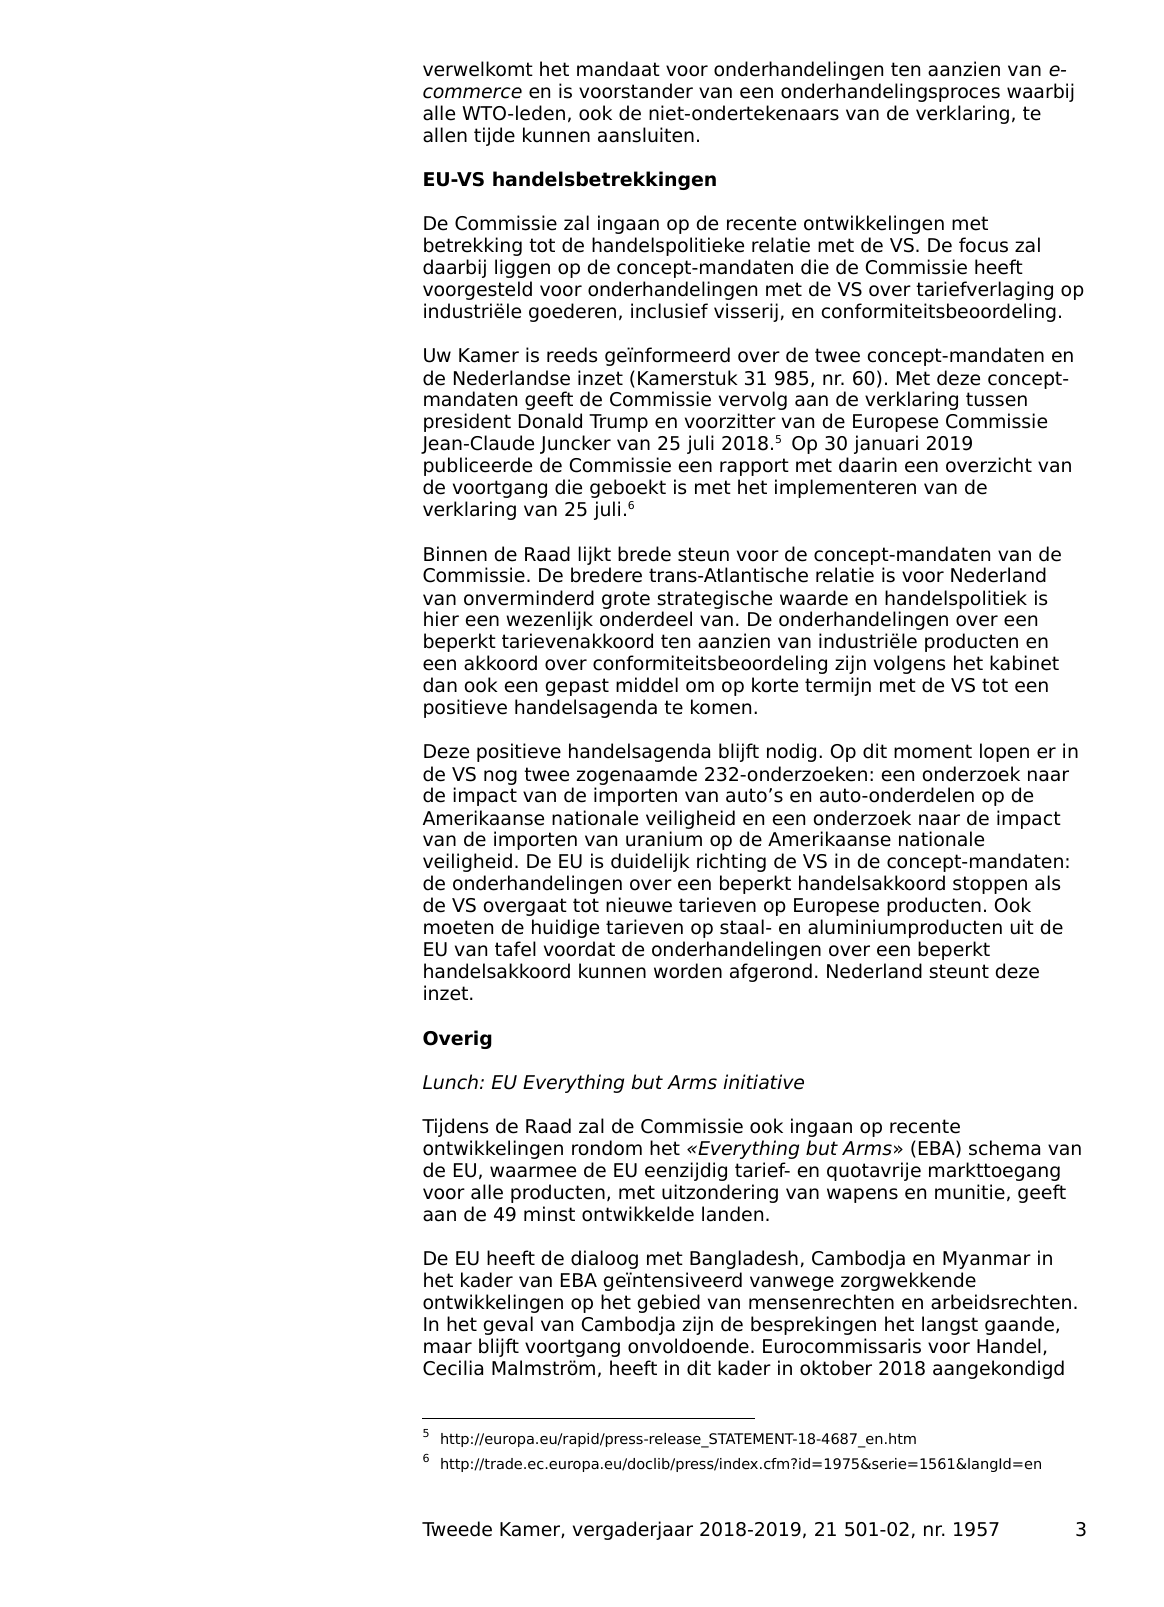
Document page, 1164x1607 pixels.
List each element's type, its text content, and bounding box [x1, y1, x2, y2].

text De Commissie zal ingaan op de recente ontwikkelingen met betrekking tot de handelspolitieke relatie met de VS. De focus zal daarbij liggen op de concept-mandaten die de Commissie heeft voorgesteld voor onderhandelingen met de VS over tariefverlaging op industriële goederen, inclusief visserij, en conformiteitsbeoordeling. [422, 213, 1087, 323]
text verwelkomt het mandaat voor onderhandelingen ten aanzien van e-commerce en is voorstander van een onderhandelingsproces waarbij alle WTO-leden, ook de niet-ondertekenaars van de verklaring, te allen tijde kunnen aansluiten. [422, 59, 1087, 147]
text De EU heeft de dialoog met Bangladesh, Cambodja en Myanmar in het kader van EBA geïntensiveerd vanwege zorgwekkende ontwikkelingen op het gebied van mensenrechten en arbeidsrechten. In het geval van Cambodja zijn de besprekingen het langst gaande, maar blijft voortgang onvoldoende. Eurocommissaris voor Handel, Cecilia Malmström, heeft in dit kader in oktober 2018 aangekondigd [422, 1248, 1087, 1380]
subtitle EU-VS handelsbetrekkingen [422, 169, 1087, 191]
text Uw Kamer is reeds geïnformeerd over de twee concept-mandaten en de Nederlandse inzet (Kamerstuk 31 985, nr. 60). Met deze concept-mandaten geeft de Commissie vervolg aan de verklaring tussen president Donald Trump en voorzitter van de Europese Commissie Jean-Claude Juncker van 25 juli 2018. Op 30 januari 2019 publiceerde de Commissie een rapport met daarin een overzicht van de voortgang die geboekt is met het implementeren van de verklaring van 25 juli. [422, 345, 1087, 521]
text Tijdens de Raad zal de Commissie ook ingaan op recente ontwikkelingen rondom het «Everything but Arms» (EBA) schema van de EU, waarmee de EU eenzijdig tarief- en quotavrije markttoegang voor alle producten, met uitzondering van wapens en munitie, geeft aan de 49 minst ontwikkelde landen. [422, 1116, 1087, 1226]
subtitle Overig [422, 1027, 1087, 1049]
text http://trade.ec.europa.eu/doclib/press/index.cfm?id=1975&serie=1561&langId=en [422, 1452, 1087, 1474]
subtitle Lunch: EU Everything but Arms initiative [422, 1072, 1087, 1093]
text http://europa.eu/rapid/press-release_STATEMENT-18-4687_en.htm [422, 1427, 1087, 1449]
text Deze positieve handelsagenda blijft nodig. Op dit moment lopen er in de VS nog twee zogenaamde 232-onderzoeken: een onderzoek naar de impact van de importen van auto’s en auto-onderdelen op de Amerikaanse nationale veiligheid en een onderzoek naar de impact van de importen van uranium op de Amerikaanse nationale veiligheid. De EU is duidelijk richting de VS in de concept-mandaten: de onderhandelingen over een beperkt handelsakkoord stoppen als de VS overgaat tot nieuwe tarieven op Europese producten. Ook moeten de huidige tarieven op staal- en aluminiumproducten uit de EU van tafel voordat de onderhandelingen over een beperkt handelsakkoord kunnen worden afgerond. Nederland steunt deze inzet. [422, 741, 1087, 1005]
text Binnen de Raad lijkt brede steun voor de concept-mandaten van de Commissie. De bredere trans-Atlantische relatie is voor Nederland van onverminderd grote strategische waarde en handelspolitiek is hier een wezenlijk onderdeel van. De onderhandelingen over een beperkt tarievenakkoord ten aanzien van industriële producten en een akkoord over conformiteitsbeoordeling zijn volgens het kabinet dan ook een gepast middel om op korte termijn met de VS tot een positieve handelsagenda te komen. [422, 543, 1087, 719]
